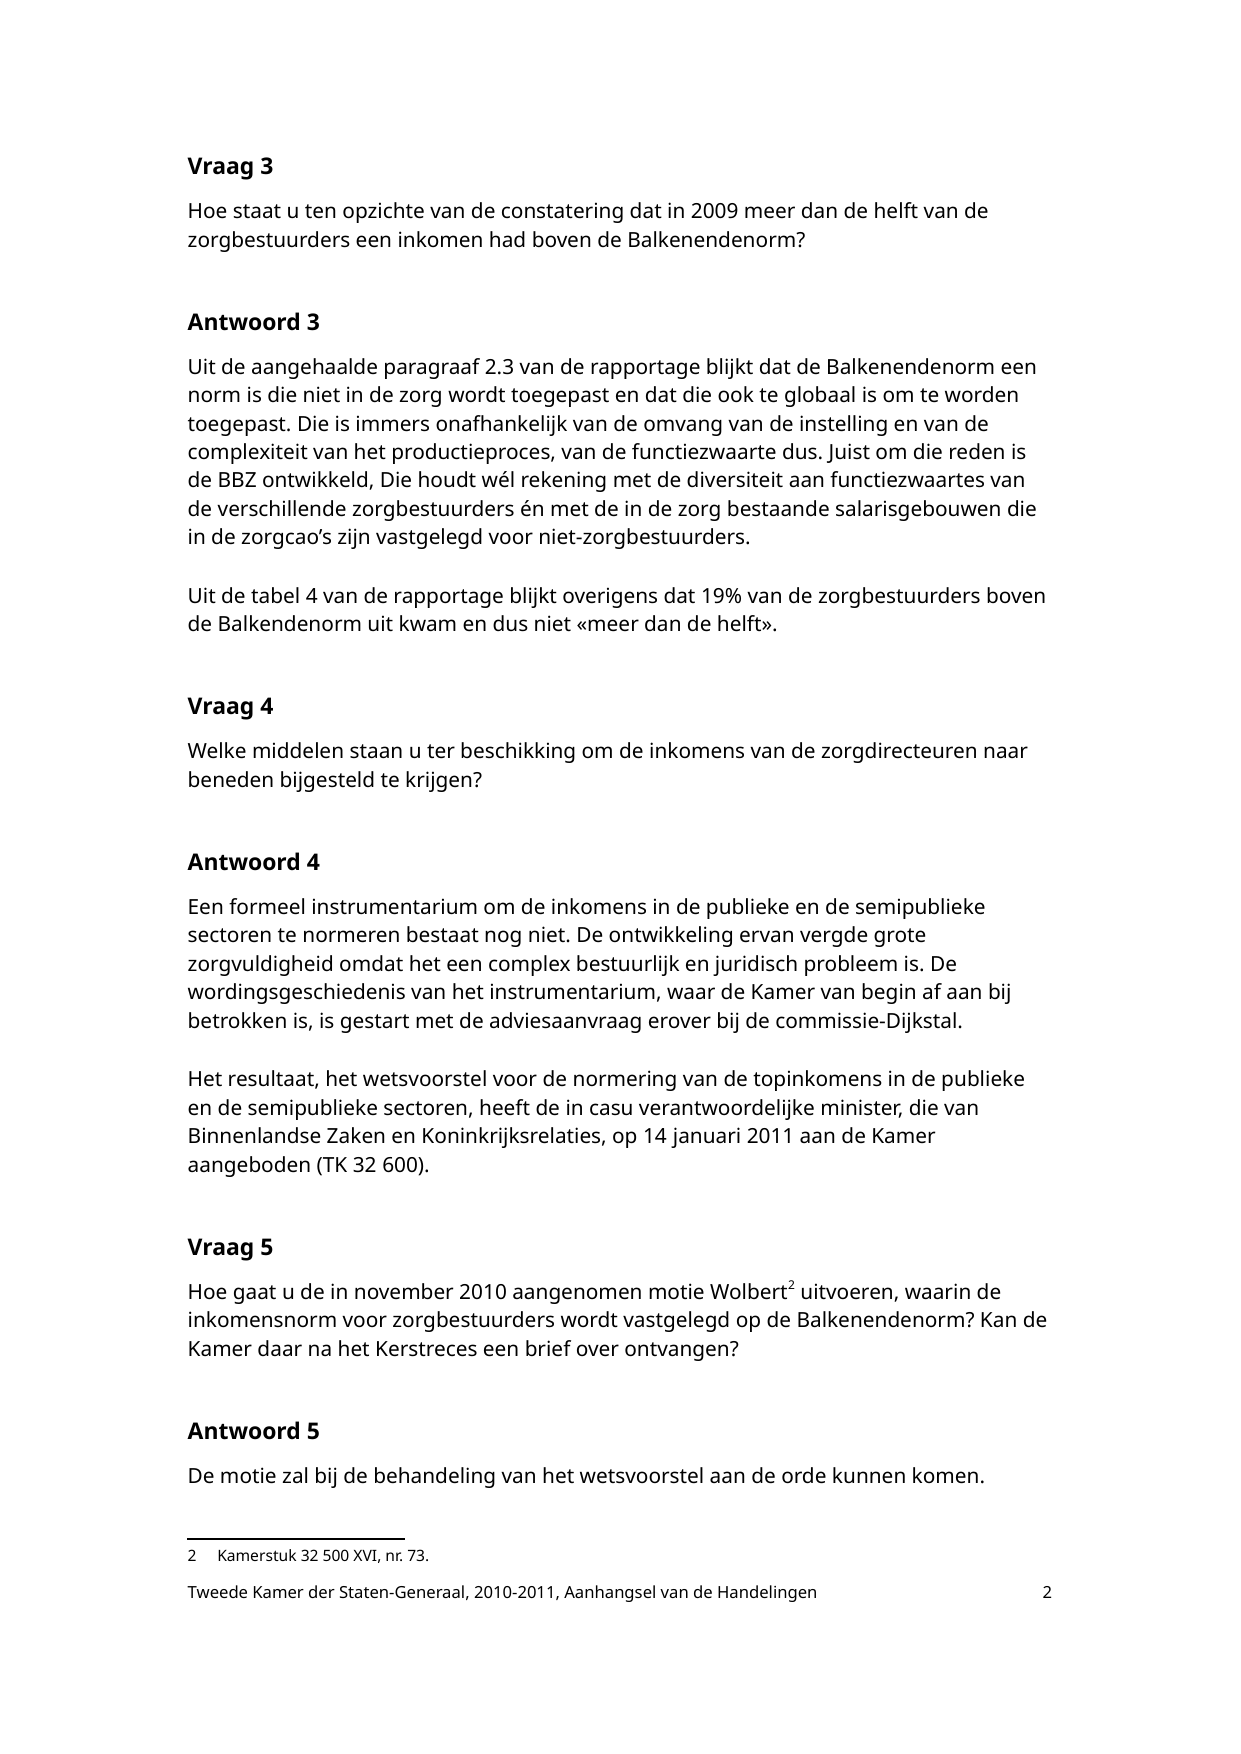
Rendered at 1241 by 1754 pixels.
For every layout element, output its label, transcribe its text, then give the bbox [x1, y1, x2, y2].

subtitle Vraag 3 [187, 150, 1053, 181]
text Uit de aangehaalde paragraaf 2.3 van de rapportage blijkt dat de Balkenendenorm een norm is die niet in de zorg wordt toegepast en dat die ook te globaal is om te worden toegepast. Die is immers onafhankelijk van de omvang van de instelling en van de complexiteit van het productieproces, van de functiezwaarte dus. Juist om die reden is de BBZ ontwikkeld, Die houdt wél rekening met de diversiteit aan functiezwaartes van de verschillende zorgbestuurders én met de in de zorg bestaande salarisgebouwen die in de zorgcao’s zijn vastgelegd voor niet-zorgbestuurders. [187, 352, 1053, 551]
text Een formeel instrumentarium om de inkomens in de publieke en de semipublieke sectoren te normeren bestaat nog niet. De ontwikkeling ervan vergde grote zorgvuldigheid omdat het een complex bestuurlijk en juridisch probleem is. De wordingsgeschiedenis van het instrumentarium, waar de Kamer van begin af aan bij betrokken is, is gestart met de adviesaanvraag erover bij de commissie-Dijkstal. [187, 892, 1053, 1034]
text Kamerstuk 32 500 XVI, nr. 73. [187, 1538, 1053, 1566]
text Welke middelen staan u ter beschikking om de inkomens van de zorgdirecteuren naar beneden bijgesteld te krijgen? [187, 737, 1053, 793]
text Hoe staat u ten opzichte van de constatering dat in 2009 meer dan de helft van de zorgbestuurders een inkomen had boven de Balkenendenorm? [187, 196, 1053, 253]
text Het resultaat, het wetsvoorstel voor de normering van de topinkomens in de publieke en de semipublieke sectoren, heeft de in casu verantwoordelijke minister, die van Binnenlandse Zaken en Koninkrijksrelaties, op 14 januari 2011 aan de Kamer aangeboden (TK 32 600). [187, 1064, 1053, 1178]
text Uit de tabel 4 van de rapportage blijkt overigens dat 19% van de zorgbestuurders boven de Balkendenorm uit kwam en dus niet «meer dan de helft». [187, 581, 1053, 638]
subtitle Antwoord 5 [187, 1415, 1053, 1446]
subtitle Antwoord 3 [187, 306, 1053, 337]
subtitle Vraag 4 [187, 690, 1053, 722]
text Hoe gaat u de in november 2010 aangenomen motie Wolbert uitvoeren, waarin de inkomensnorm voor zorgbestuurders wordt vastgelegd op de Balkenendenorm? Kan de Kamer daar na het Kerstreces een brief over ontvangen? [187, 1277, 1053, 1362]
subtitle Antwoord 4 [187, 846, 1053, 877]
text De motie zal bij de behandeling van het wetsvoorstel aan de orde kunnen komen. [187, 1461, 1053, 1489]
subtitle Vraag 5 [187, 1231, 1053, 1262]
